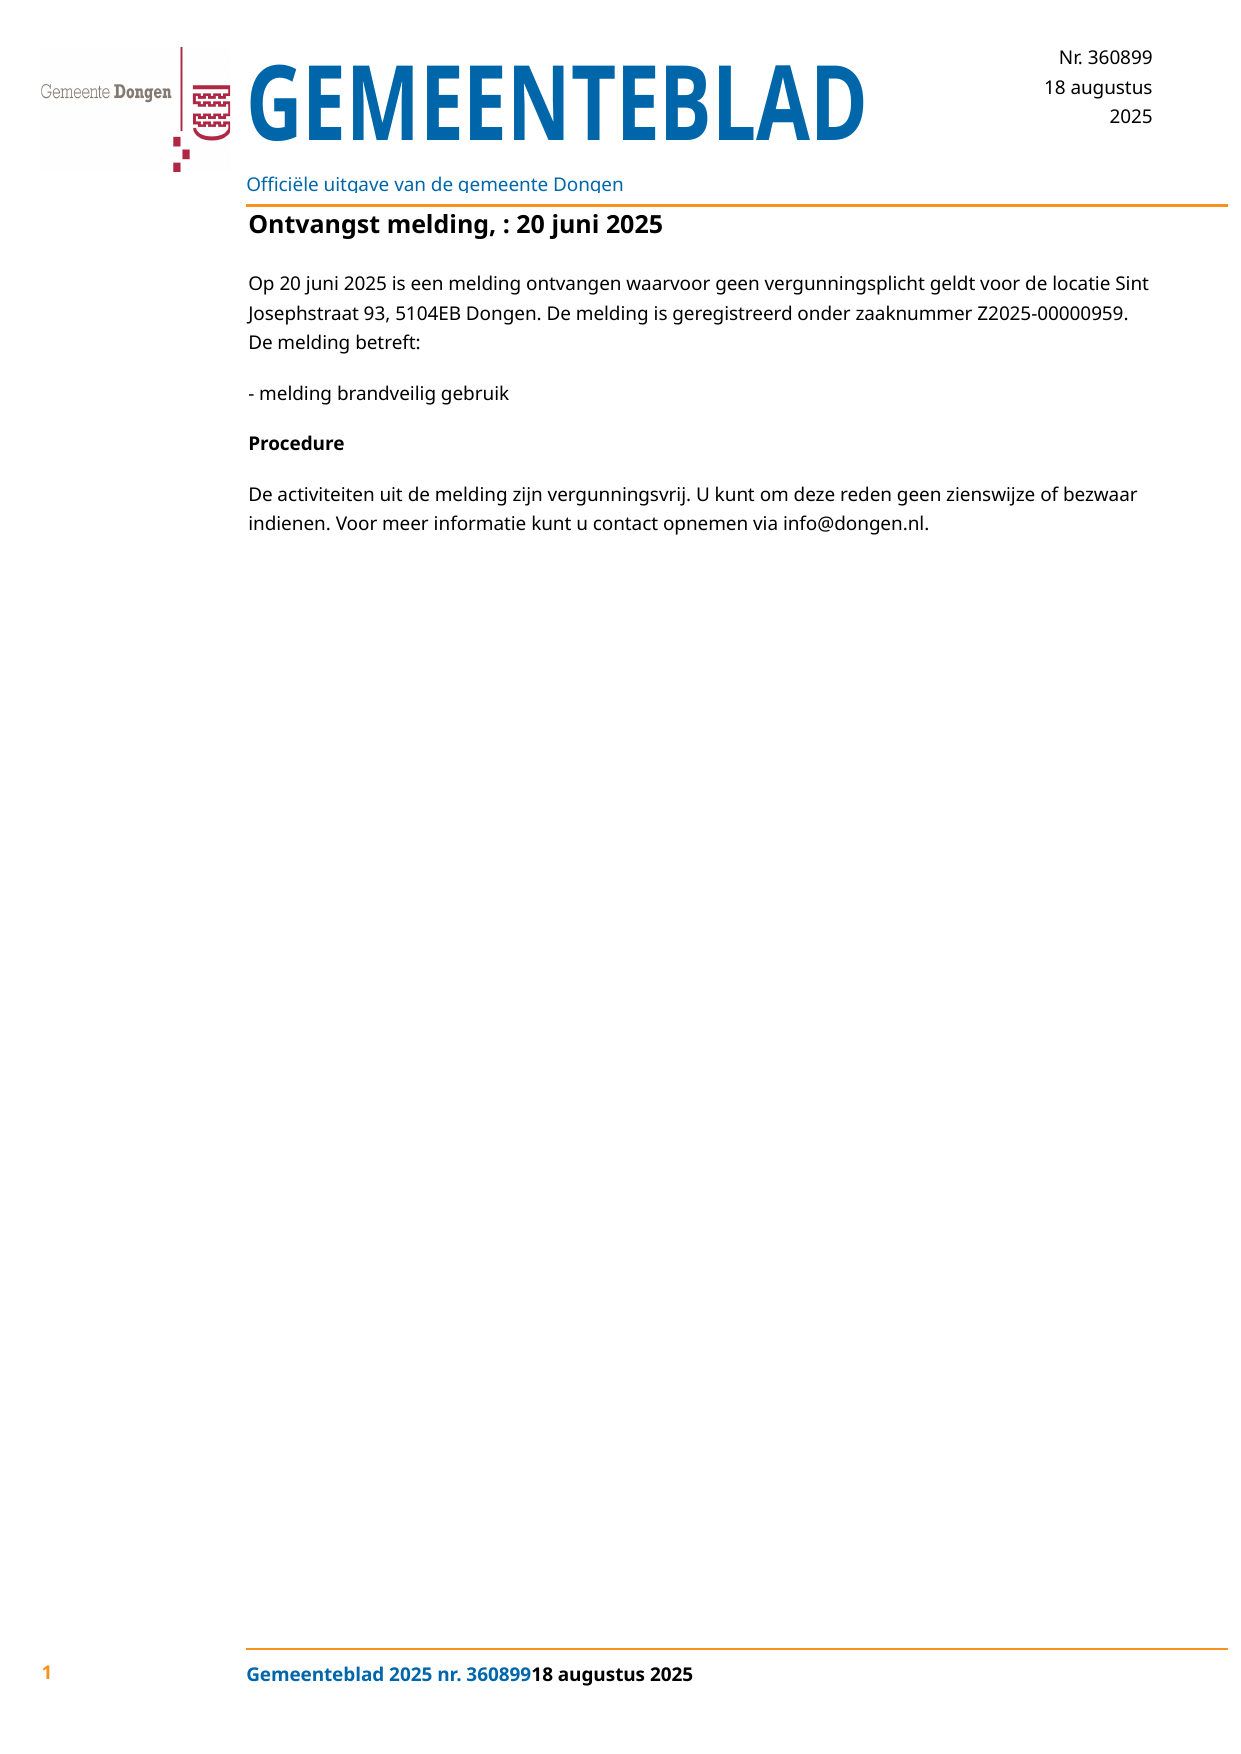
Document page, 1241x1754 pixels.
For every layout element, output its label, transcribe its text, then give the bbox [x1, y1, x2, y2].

picture [41, 47, 231, 172]
text Op 20 juni 2025 is een melding ontvangen waarvoor geen vergunningsplicht geldt voor de locatie Sint Josephstraat 93, 5104EB Dongen. De melding is geregistreerd onder zaaknummer Z2025-00000959. De melding betreft: [248, 270, 1152, 355]
text Procedure [248, 430, 1152, 456]
text Ontvangst melding, : 20 juni 2025 [248, 207, 1152, 241]
text De activiteiten uit de melding zijn vergunningsvrij. U kunt om deze reden geen zienswijze of bezwaar indienen. Voor meer informatie kunt u contact opnemen via info@dongen.nl. [248, 481, 1152, 536]
text - melding brandveilig gebruik [248, 380, 1152, 406]
